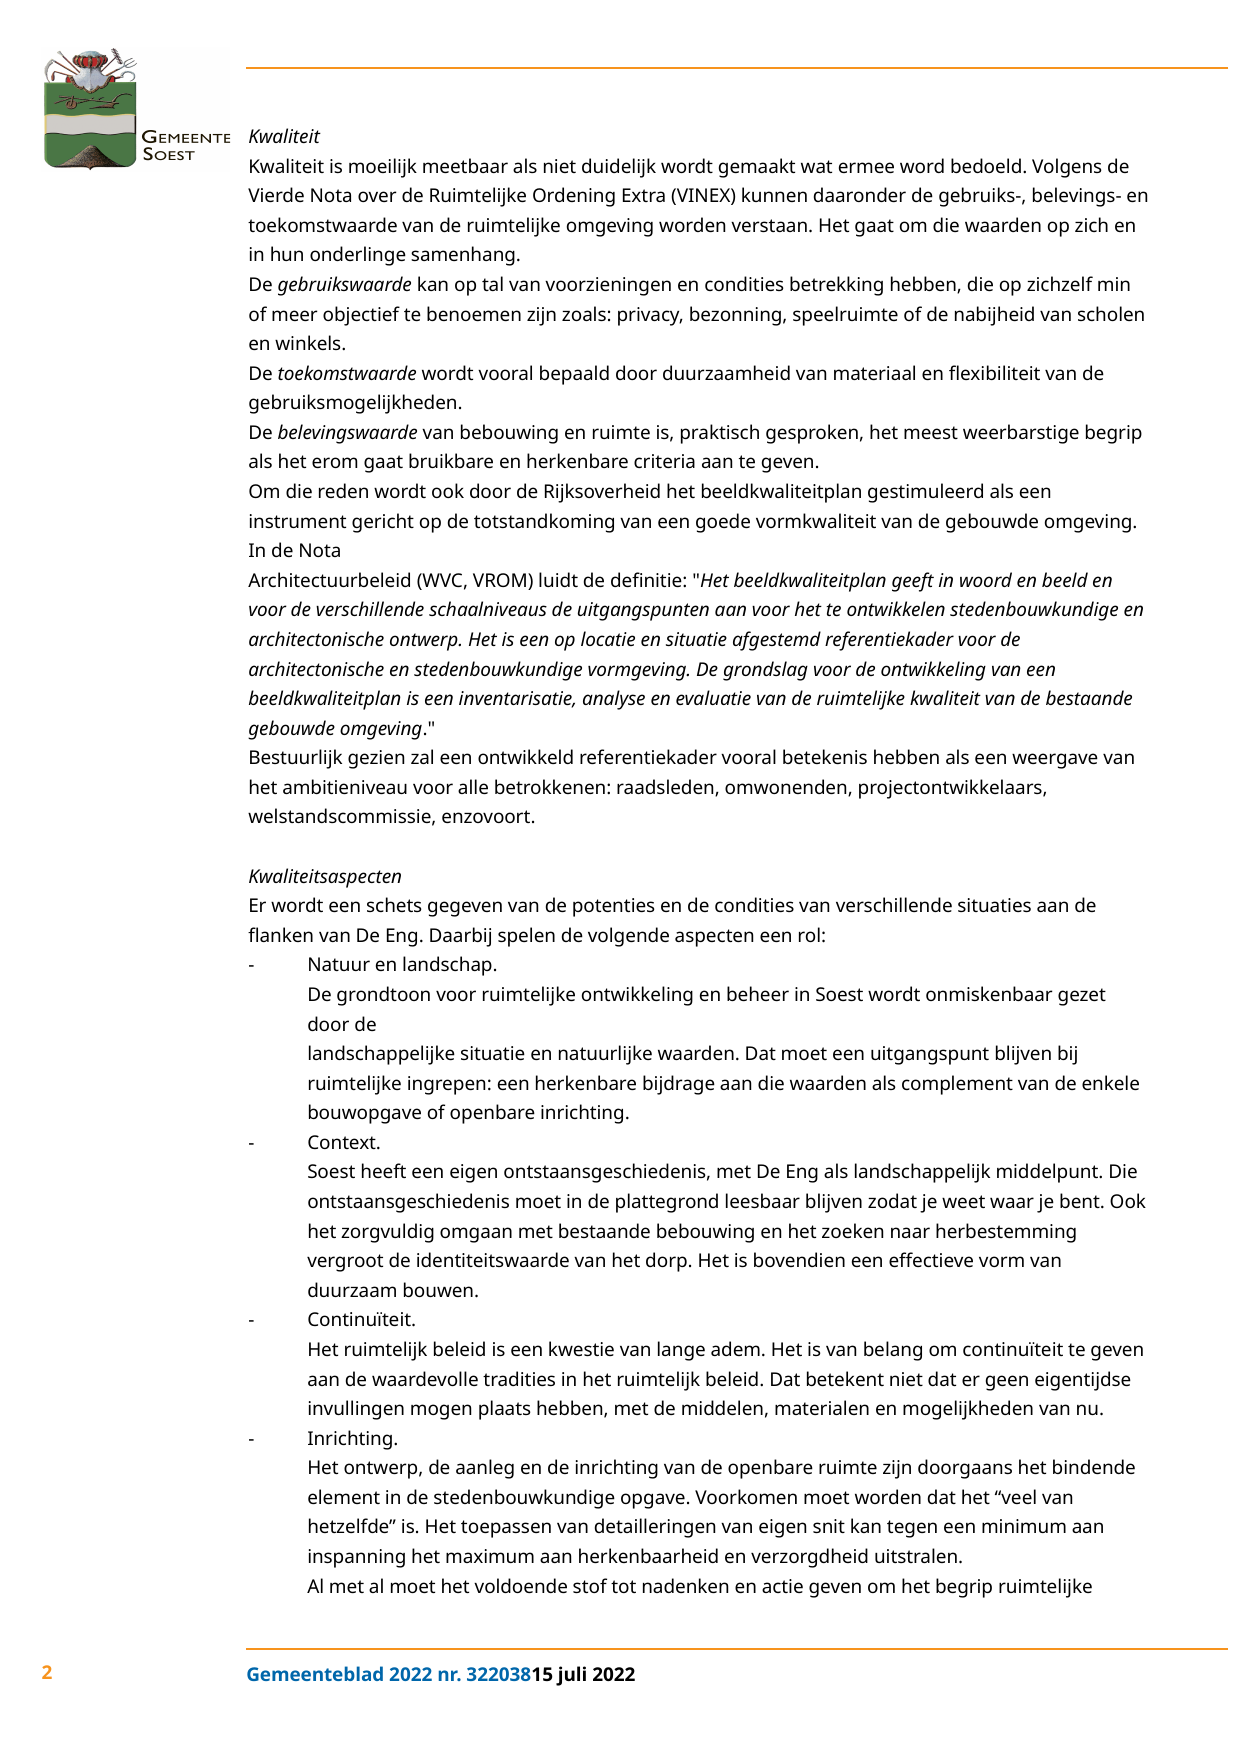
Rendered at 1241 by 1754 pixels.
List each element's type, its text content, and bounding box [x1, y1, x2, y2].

text Architectuurbeleid (WVC, VROM) luidt de definitie: "Het beeldkwaliteitplan geeft in woord en beeld en voor de verschillende schaalniveaus de uitgangspunten aan voor het te ontwikkelen stedenbouwkundige en [248, 567, 1152, 622]
text De gebruikswaarde kan op tal van voorzieningen en condities betrekking hebben, die op zichzelf min of meer objectief te benoemen zijn zoals: privacy, bezonning, speelruimte of de nabijheid van scholen en winkels. [248, 271, 1152, 356]
text Kwaliteit [248, 123, 1152, 149]
list Al met al moet het voldoende stof tot nadenken en actie geven om het begrip ruimtelijke [248, 1573, 1152, 1598]
list landschappelijke situatie en natuurlijke waarden. Dat moet een uitgangspunt blijven bij ruimtelijke ingrepen: een herkenbare bijdrage aan die waarden als complement van de enkele bouwopgave of openbare inrichting. [248, 1040, 1152, 1125]
list Het ontwerp, de aanleg en de inrichting van de openbare ruimte zijn doorgaans het bindende element in de stedenbouwkundige opgave. Voorkomen moet worden dat het “veel van hetzelfde” is. Het toepassen van detailleringen van eigen snit kan tegen een minimum aan inspanning het maximum aan herkenbaarheid en verzorgdheid uitstralen. [248, 1454, 1152, 1569]
text De toekomstwaarde wordt vooral bepaald door duurzaamheid van materiaal en flexibiliteit van de gebruiksmogelijkheden. [248, 360, 1152, 415]
text Er wordt een schets gegeven van de potenties en de condities van verschillende situaties aan de flanken van De Eng. Daarbij spelen de volgende aspecten een rol: [248, 892, 1152, 948]
list Natuur en landschap. [248, 952, 1152, 977]
list Inrichting. [248, 1425, 1152, 1451]
list Context. [248, 1129, 1152, 1155]
picture [41, 47, 231, 172]
text Kwaliteit is moeilijk meetbaar als niet duidelijk wordt gemaakt wat ermee word bedoeld. Volgens de Vierde Nota over de Ruimtelijke Ordening Extra (VINEX) kunnen daaronder de gebruiks-, belevings- en toekomstwaarde van de ruimtelijke omgeving worden verstaan. Het gaat om die waarden op zich en in hun onderlinge samenhang. [248, 153, 1152, 267]
list Het ruimtelijk beleid is een kwestie van lange adem. Het is van belang om continuïteit te geven aan de waardevolle tradities in het ruimtelijk beleid. Dat betekent niet dat er geen eigentijdse invullingen mogen plaats hebben, met de middelen, materialen en mogelijkheden van nu. [248, 1336, 1152, 1421]
text architectonische ontwerp. Het is een op locatie en situatie afgestemd referentiekader voor de architectonische en stedenbouwkundige vormgeving. De grondslag voor de ontwikkeling van een beeldkwaliteitplan is een inventarisatie, analyse en evaluatie van de ruimtelijke kwaliteit van de bestaande gebouwde omgeving." [248, 626, 1152, 741]
list Continuïteit. [248, 1307, 1152, 1332]
text Bestuurlijk gezien zal een ontwikkeld referentiekader vooral betekenis hebben als een weergave van het ambitieniveau voor alle betrokkenen: raadsleden, omwonenden, projectontwikkelaars, welstandscommissie, enzovoort. [248, 744, 1152, 829]
list De grondtoon voor ruimtelijke ontwikkeling en beheer in Soest wordt onmiskenbaar gezet door de [248, 981, 1152, 1036]
text Kwaliteitsaspecten [248, 863, 1152, 888]
list Soest heeft een eigen ontstaansgeschiedenis, met De Eng als landschappelijk middelpunt. Die ontstaansgeschiedenis moet in de plattegrond leesbaar blijven zodat je weet waar je bent. Ook het zorgvuldig omgaan met bestaande bebouwing en het zoeken naar herbestemming vergroot de identiteitswaarde van het dorp. Het is bovendien een effectieve vorm van duurzaam bouwen. [248, 1159, 1152, 1303]
text Om die reden wordt ook door de Rijksoverheid het beeldkwaliteitplan gestimuleerd als een instrument gericht op de totstandkoming van een goede vormkwaliteit van de gebouwde omgeving. In de Nota [248, 478, 1152, 563]
text De belevingswaarde van bebouwing en ruimte is, praktisch gesproken, het meest weerbarstige begrip als het erom gaat bruikbare en herkenbare criteria aan te geven. [248, 419, 1152, 474]
